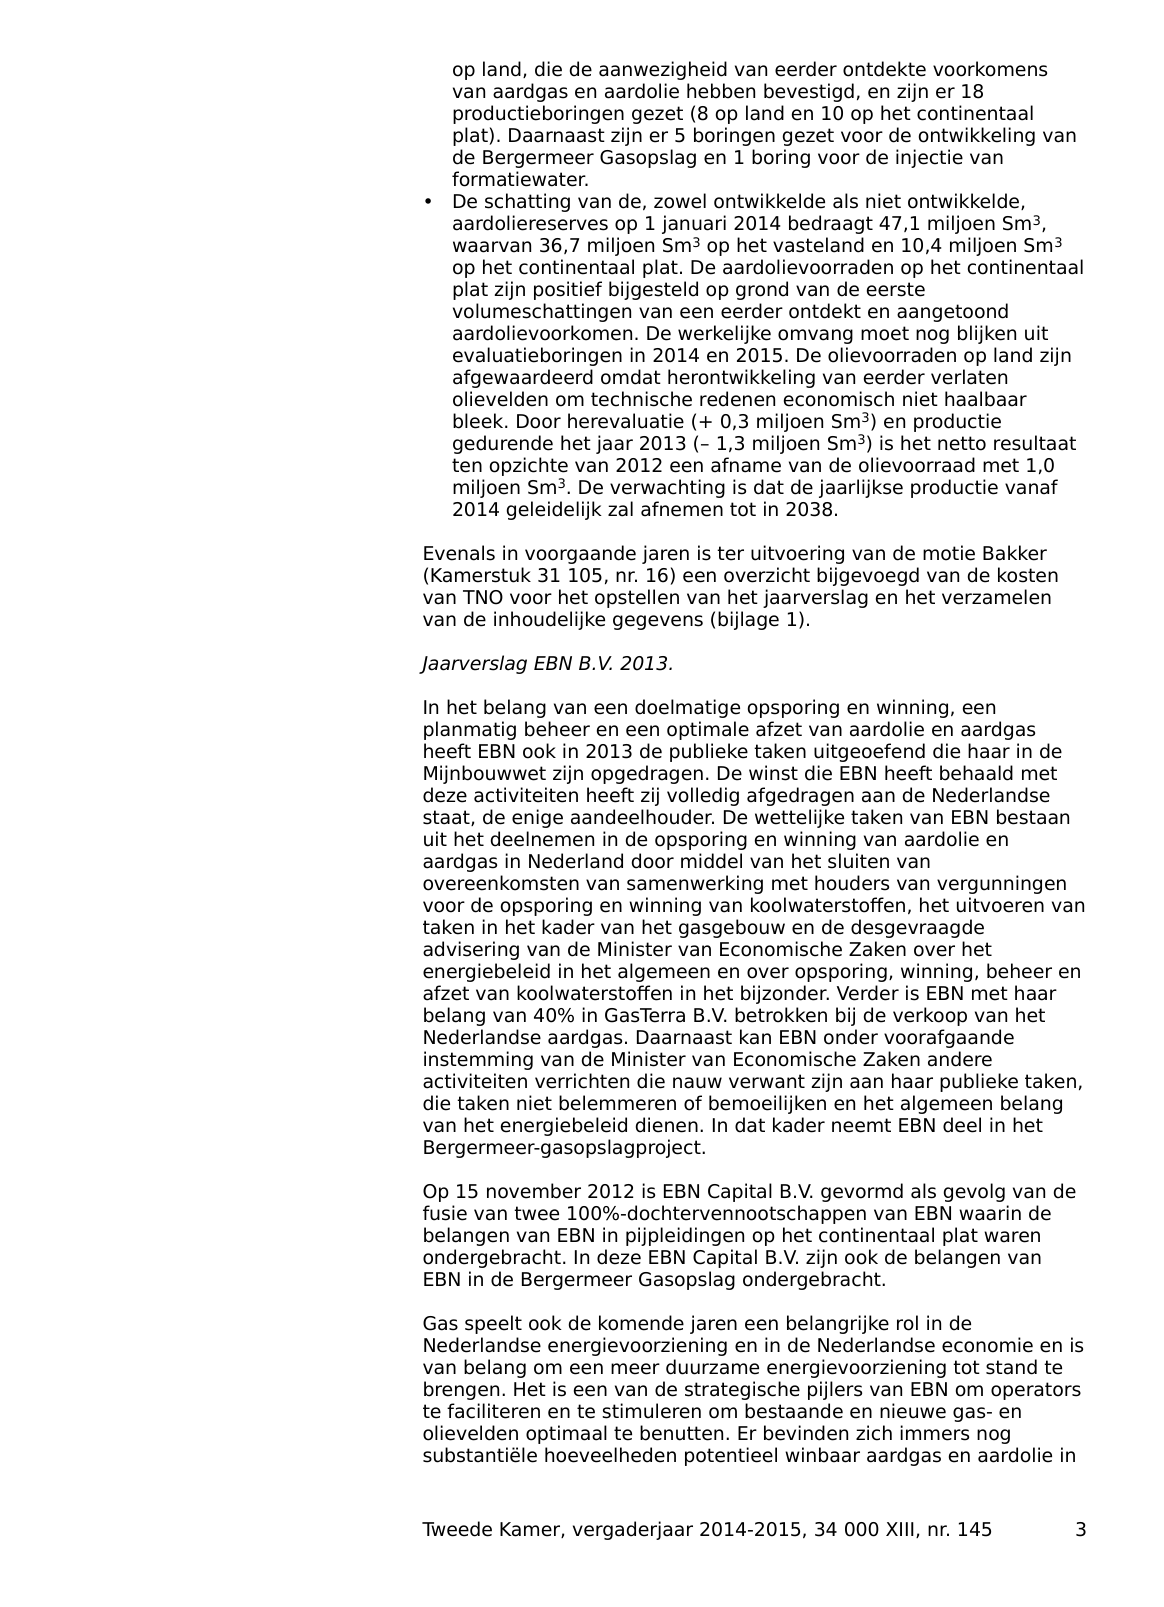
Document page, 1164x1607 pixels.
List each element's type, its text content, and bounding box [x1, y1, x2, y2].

text In het belang van een doelmatige opsporing en winning, een planmatig beheer en een optimale afzet van aardolie en aardgas heeft EBN ook in 2013 de publieke taken uitgeoefend die haar in de Mijnbouwwet zijn opgedragen. De winst die EBN heeft behaald met deze activiteiten heeft zij volledig afgedragen aan de Nederlandse staat, de enige aandeelhouder. De wettelijke taken van EBN bestaan [422, 697, 1087, 829]
text Evenals in voorgaande jaren is ter uitvoering van de motie Bakker (Kamerstuk 31 105, nr. 16) een overzicht bijgevoegd van de kosten van TNO voor het opstellen van het jaarverslag en het verzamelen van de inhoudelijke gegevens (bijlage 1). [422, 543, 1087, 631]
text Gas speelt ook de komende jaren een belangrijke rol in de Nederlandse energievoorziening en in de Nederlandse economie en is van belang om een meer duurzame energievoorziening tot stand te brengen. Het is een van de strategische pijlers van EBN om operators te faciliteren en te stimuleren om bestaande en nieuwe gas- en olievelden optimaal te benutten. Er bevinden zich immers nog substantiële hoeveelheden potentieel winbaar aardgas en aardolie in [422, 1313, 1087, 1467]
text uit het deelnemen in de opsporing en winning van aardolie en aardgas in Nederland door middel van het sluiten van overeenkomsten van samenwerking met houders van vergunningen voor de opsporing en winning van koolwaterstoffen, het uitvoeren van taken in het kader van het gasgebouw en de desgevraagde advisering van de Minister van Economische Zaken over het energiebeleid in het algemeen en over opsporing, winning, beheer en afzet van koolwaterstoffen in het bijzonder. Verder is EBN met haar belang van 40% in GasTerra B.V. betrokken bij de verkoop van het Nederlandse aardgas. Daarnaast kan EBN onder voorafgaande instemming van de Minister van Economische Zaken andere activiteiten verrichten die nauw verwant zijn aan haar publieke taken, die taken niet belemmeren of bemoeilijken en het algemeen belang van het energiebeleid dienen. In dat kader neemt EBN deel in het Bergermeer-gasopslagproject. [422, 829, 1087, 1159]
subtitle Jaarverslag EBN B.V. 2013. [422, 653, 1087, 675]
text • De schatting van de, zowel ontwikkelde als niet ontwikkelde, aardoliereserves op 1 januari 2014 bedraagt 47,1 miljoen Sm3, waarvan 36,7 miljoen Sm3 op het vasteland en 10,4 miljoen Sm3 op het continentaal plat. De aardolievoorraden op het continentaal plat zijn positief bijgesteld op grond van de eerste volumeschattingen van een eerder ontdekt en aangetoond aardolievoorkomen. De werkelijke omvang moet nog blijken uit evaluatieboringen in 2014 en 2015. De olievoorraden op land zijn afgewaardeerd omdat herontwikkeling van eerder verlaten olievelden om technische redenen economisch niet haalbaar bleek. Door herevaluatie (+ 0,3 miljoen Sm3) en productie gedurende het jaar 2013 (– 1,3 miljoen Sm3) is het netto resultaat ten opzichte van 2012 een afname van de olievoorraad met 1,0 miljoen Sm3. De verwachting is dat de jaarlijkse productie vanaf 2014 geleidelijk zal afnemen tot in 2038. [422, 191, 1087, 521]
text op land, die de aanwezigheid van eerder ontdekte voorkomens van aardgas en aardolie hebben bevestigd, en zijn er 18 productieboringen gezet (8 op land en 10 op het continentaal plat). Daarnaast zijn er 5 boringen gezet voor de ontwikkeling van de Bergermeer Gasopslag en 1 boring voor de injectie van formatiewater. [422, 59, 1087, 191]
text Op 15 november 2012 is EBN Capital B.V. gevormd als gevolg van de fusie van twee 100%-dochtervennootschappen van EBN waarin de belangen van EBN in pijpleidingen op het continentaal plat waren ondergebracht. In deze EBN Capital B.V. zijn ook de belangen van EBN in de Bergermeer Gasopslag ondergebracht. [422, 1181, 1087, 1291]
